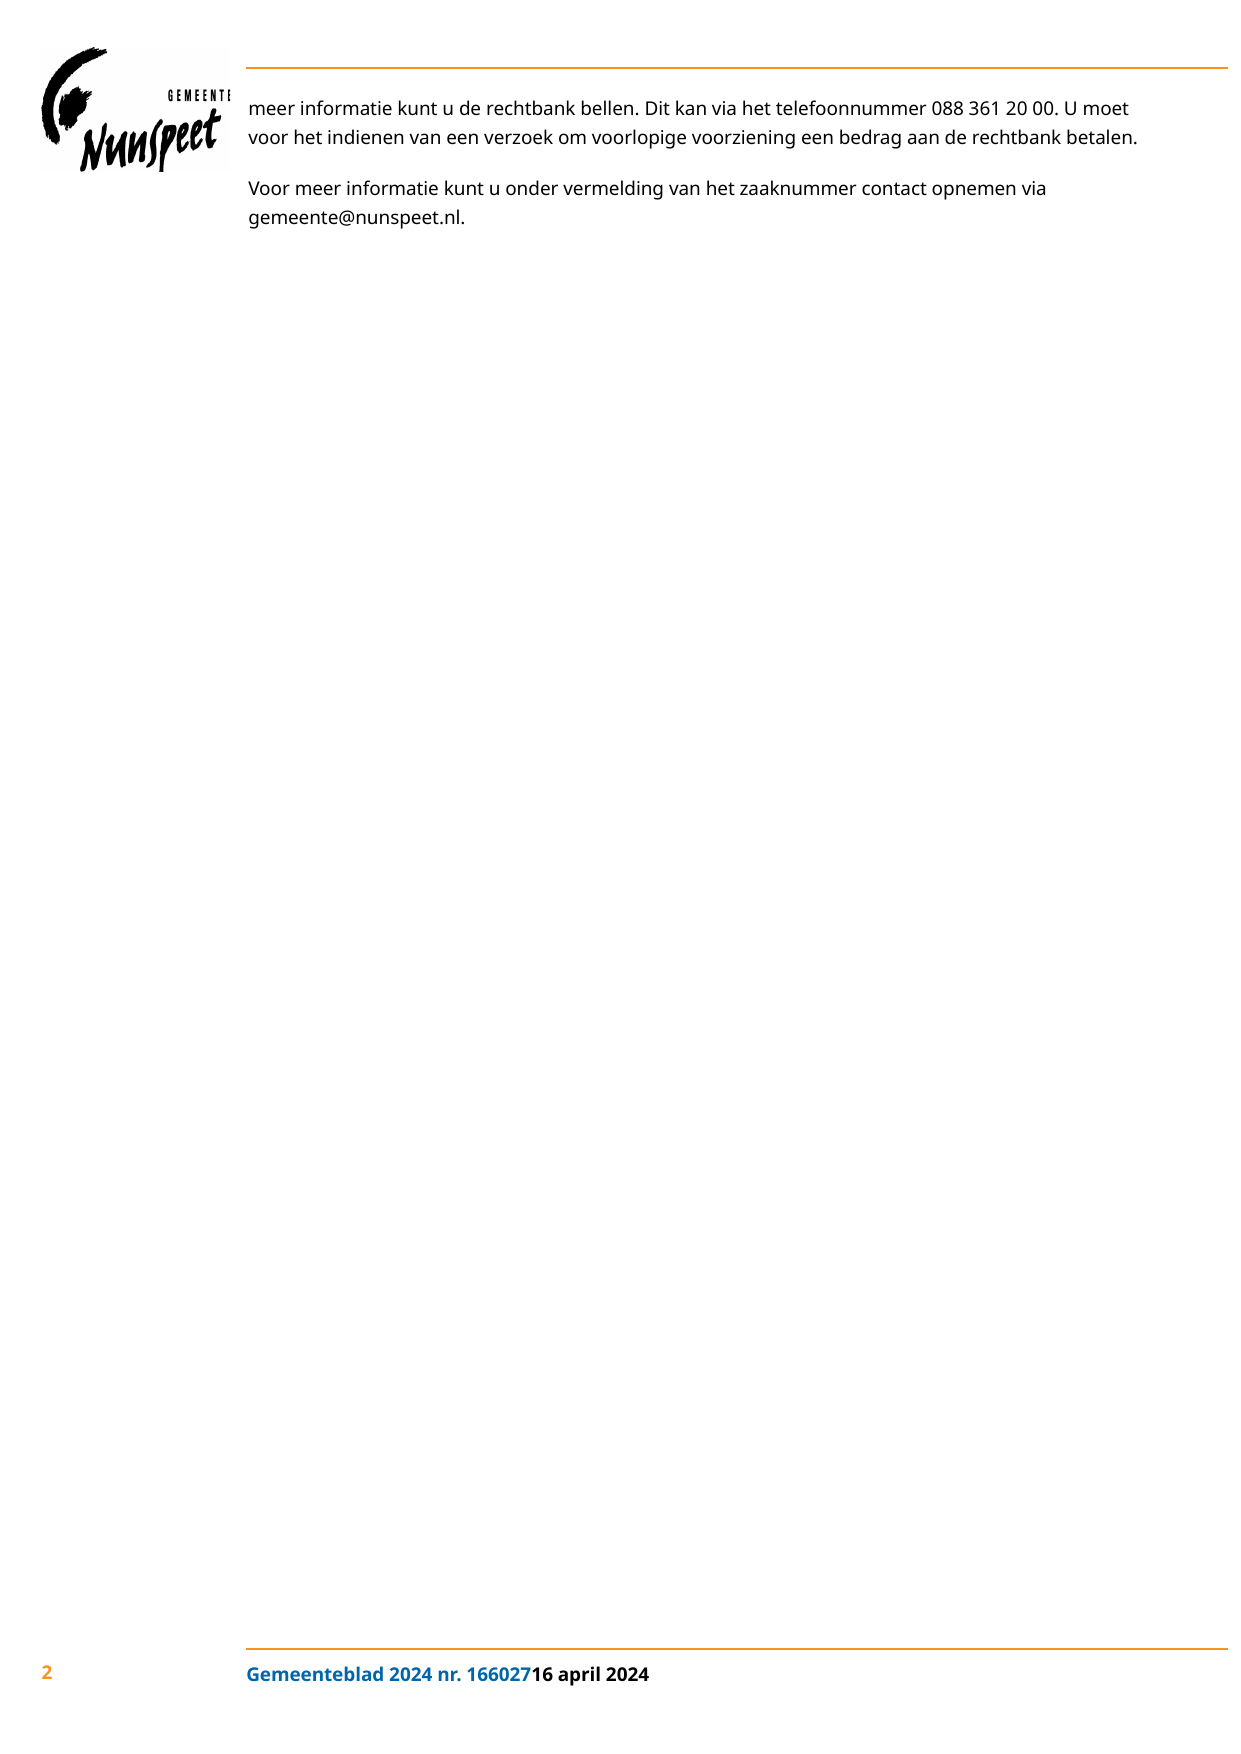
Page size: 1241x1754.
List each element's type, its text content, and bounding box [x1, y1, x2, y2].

text Voor meer informatie kunt u onder vermelding van het zaaknummer contact opnemen via gemeente@nunspeet.nl. [248, 175, 1152, 230]
picture [41, 47, 231, 172]
text meer informatie kunt u de rechtbank bellen. Dit kan via het telefoonnummer 088 361 20 00. U moet voor het indienen van een verzoek om voorlopige voorziening een bedrag aan de rechtbank betalen. [248, 95, 1152, 150]
